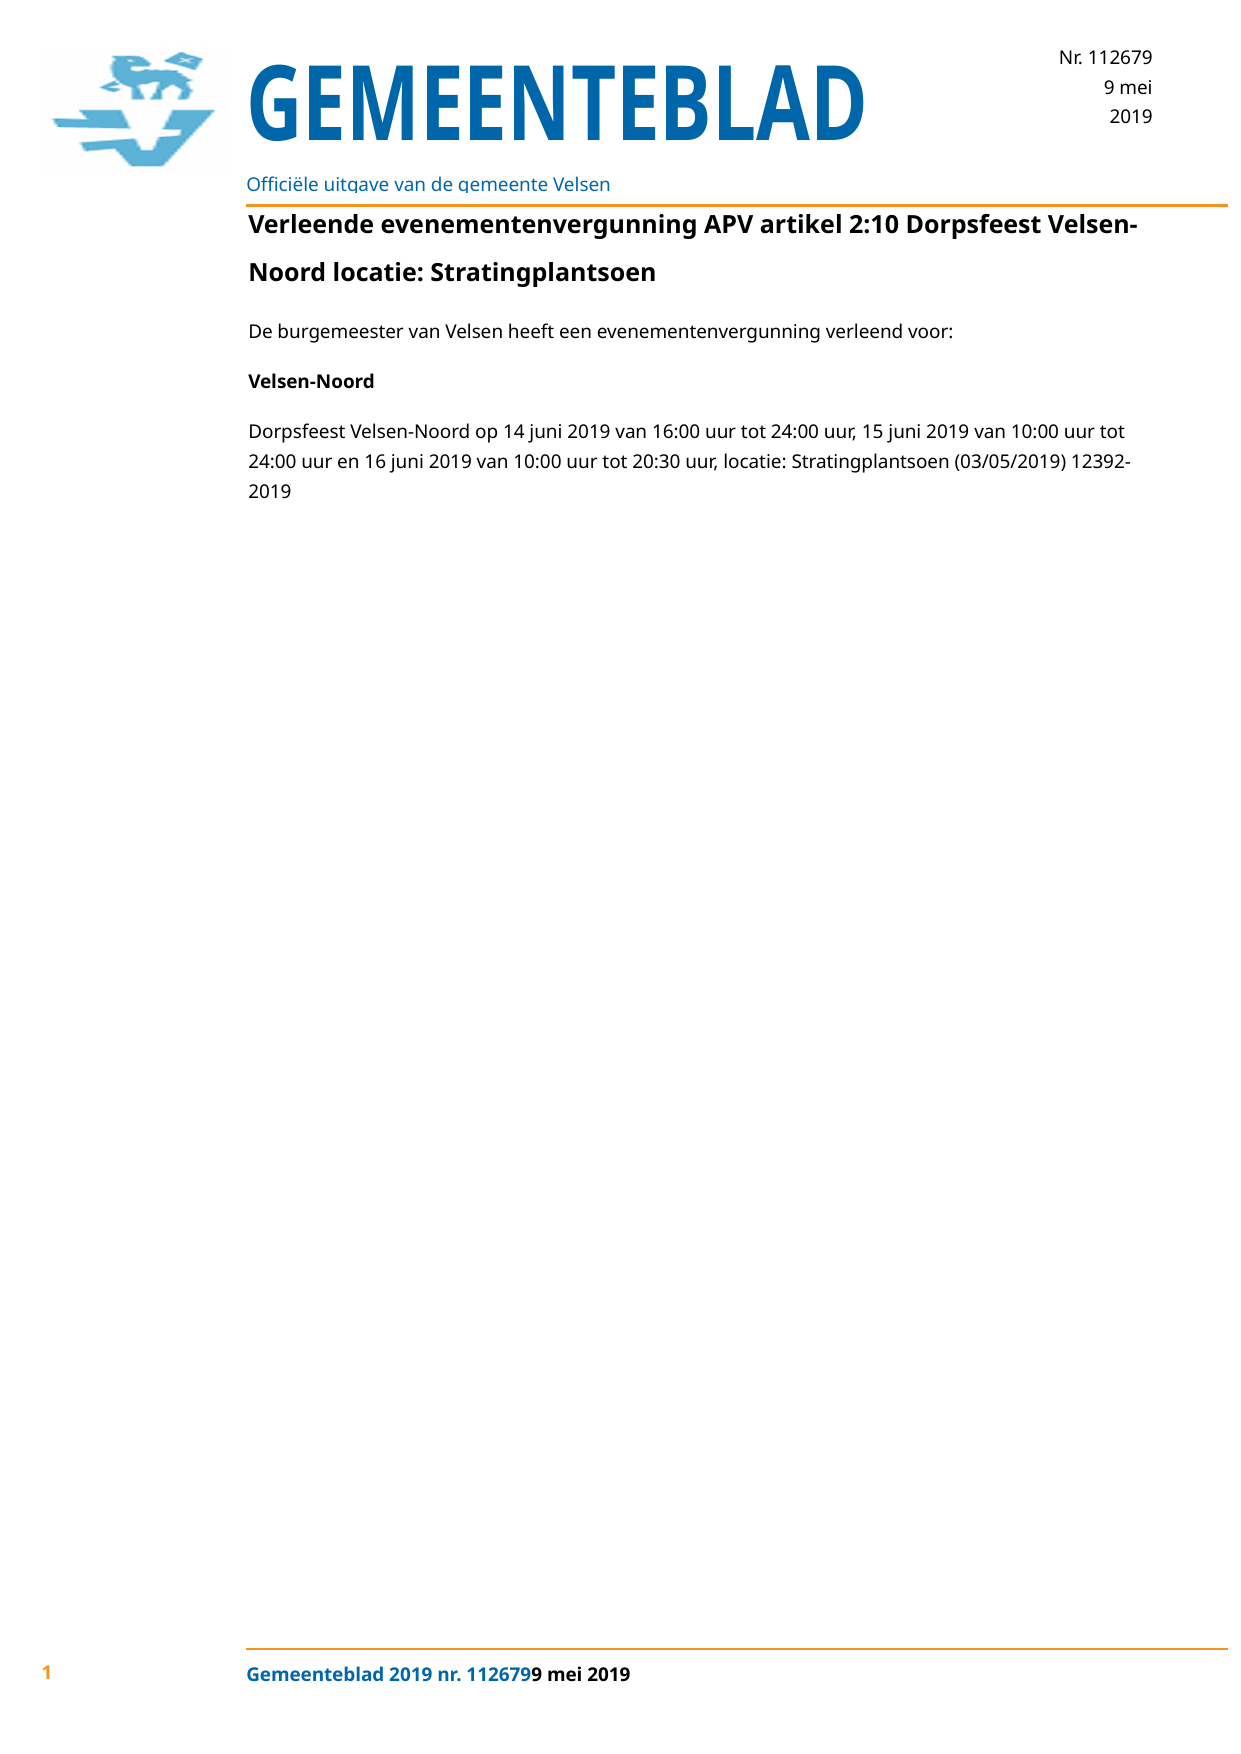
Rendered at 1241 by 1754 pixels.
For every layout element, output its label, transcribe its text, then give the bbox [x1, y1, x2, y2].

text Verleende evenementenvergunning APV artikel 2:10 Dorpsfeest Velsen-Noord locatie: Stratingplantsoen [248, 207, 1152, 288]
text De burgemeester van Velsen heeft een evenementenvergunning verleend voor: [248, 318, 1152, 344]
text Dorpsfeest Velsen-Noord op 14 juni 2019 van 16:00 uur tot 24:00 uur, 15 juni 2019 van 10:00 uur tot 24:00 uur en 16 juni 2019 van 10:00 uur tot 20:30 uur, locatie: Stratingplantsoen (03/05/2019) 12392-2019 [248, 419, 1152, 504]
picture [41, 47, 231, 172]
text Velsen-Noord [248, 368, 1152, 394]
